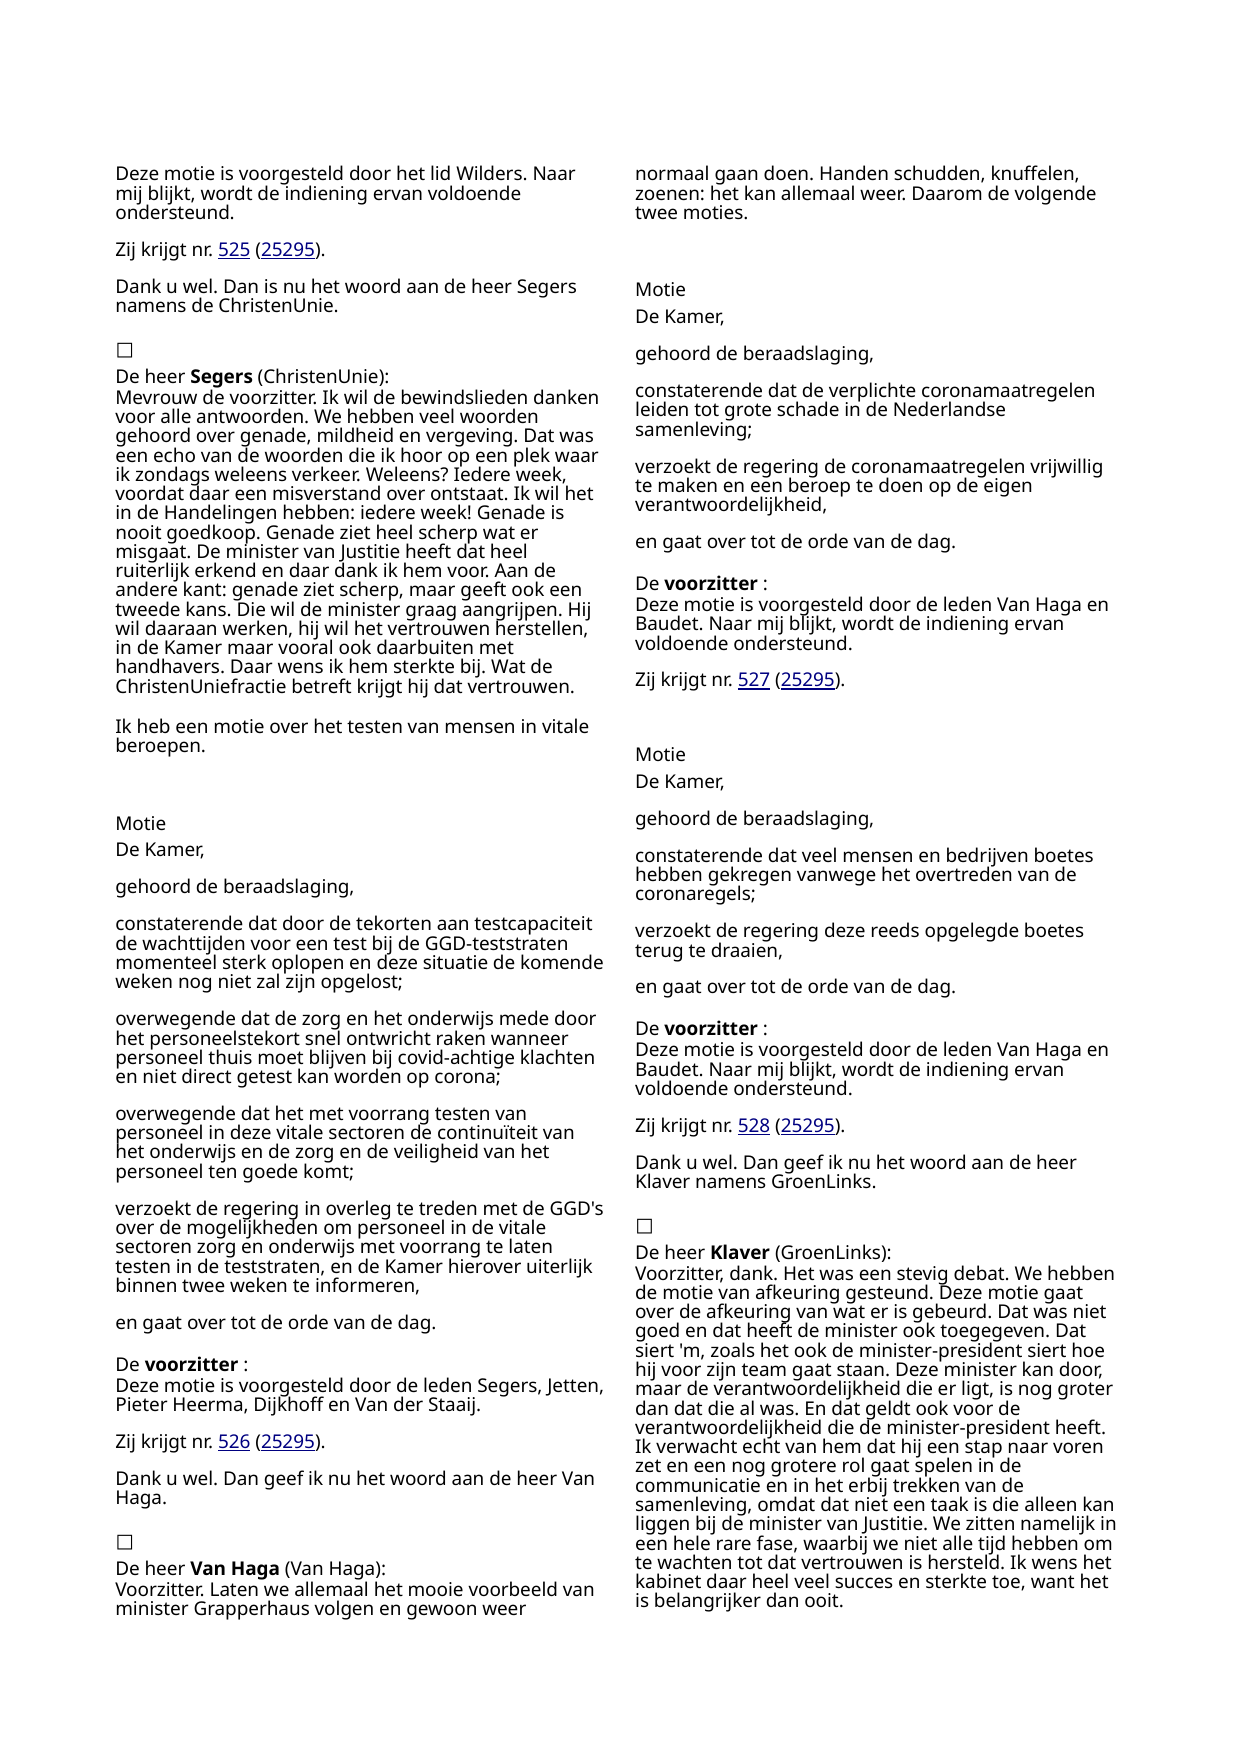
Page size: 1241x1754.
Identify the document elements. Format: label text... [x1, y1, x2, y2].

text Deze motie is voorgesteld door de leden Van Haga en Baudet. Naar mij blijkt, wordt de indiening ervan voldoende ondersteund. [635, 596, 1125, 654]
text De voorzitter : [635, 1016, 1125, 1041]
text Dank u wel. Dan geef ik nu het woord aan de heer Klaver namens GroenLinks. [635, 1154, 1125, 1192]
text Zij krijgt nr. 527 (25295). [635, 671, 1125, 691]
text De heer Klaver (GroenLinks): [635, 1239, 1125, 1265]
text verzoekt de regering in overleg te treden met de GGD's over de mogelijkheden om personeel in de vitale sectoren zorg en onderwijs met voorrang te laten testen in de teststraten, en de Kamer hierover uiterlijk binnen twee weken te informeren, [115, 1200, 605, 1296]
text ⬜ [115, 337, 605, 363]
text Zij krijgt nr. 525 (25295). [115, 241, 605, 260]
text ⬜ [635, 1213, 1125, 1239]
text en gaat over tot de orde van de dag. [635, 533, 1125, 552]
text verzoekt de regering deze reeds opgelegde boetes terug te draaien, [635, 922, 1125, 961]
text De voorzitter : [635, 570, 1125, 596]
text gehoord de beraadslaging, [635, 810, 1125, 829]
text De Kamer, [115, 841, 605, 861]
text Dank u wel. Dan is nu het woord aan de heer Segers namens de ChristenUnie. [115, 278, 605, 316]
text overwegende dat het met voorrang testen van personeel in deze vitale sectoren de continuïteit van het onderwijs en de zorg en de veiligheid van het personeel ten goede komt; [115, 1105, 605, 1182]
text Deze motie is voorgesteld door het lid Wilders. Naar mij blijkt, wordt de indiening ervan voldoende ondersteund. [115, 165, 605, 223]
text Dank u wel. Dan geef ik nu het woord aan de heer Van Haga. [115, 1470, 605, 1508]
text Motie [635, 277, 1125, 302]
text Deze motie is voorgesteld door de leden Van Haga en Baudet. Naar mij blijkt, wordt de indiening ervan voldoende ondersteund. [635, 1041, 1125, 1099]
text Motie [635, 741, 1125, 767]
text De heer Segers (ChristenUnie): [115, 363, 605, 389]
text De Kamer, [635, 308, 1125, 327]
text Voorzitter. Laten we allemaal het mooie voorbeeld van minister Grapperhaus volgen en gewoon weer [115, 1581, 605, 1619]
text ⬜ [115, 1529, 605, 1555]
text en gaat over tot de orde van de dag. [635, 978, 1125, 998]
text Motie [115, 810, 605, 836]
text De voorzitter : [115, 1351, 605, 1377]
text en gaat over tot de orde van de dag. [115, 1314, 605, 1333]
text normaal gaan doen. Handen schudden, knuffelen, zoenen: het kan allemaal weer. Daarom de volgende twee moties. [635, 165, 1125, 223]
text verzoekt de regering de coronamaatregelen vrijwillig te maken en een beroep te doen op de eigen verantwoordelijkheid, [635, 458, 1125, 516]
text Voorzitter, dank. Het was een stevig debat. We hebben de motie van afkeuring gesteund. Deze motie gaat over de afkeuring van wat er is gebeurd. Dat was niet goed en dat heeft de minister ook toegegeven. Dat siert 'm, zoals het ook de minister-president siert hoe hij voor zijn team gaat staan. Deze minister kan door, maar de verantwoordelijkheid die er ligt, is nog groter dan dat die al was. En dat geldt ook voor de verantwoordelijkheid die de minister-president heeft. Ik verwacht echt van hem dat hij een stap naar voren zet en een nog grotere rol gaat spelen in de communicatie en in het erbij trekken van de samenleving, omdat dat niet een taak is die alleen kan liggen bij de minister van Justitie. We zitten namelijk in een hele rare fase, waarbij we niet alle tijd hebben om te wachten tot dat vertrouwen is hersteld. Ik wens het kabinet daar heel veel succes en sterkte toe, want het is belangrijker dan ooit. [635, 1265, 1125, 1612]
text Mevrouw de voorzitter. Ik wil de bewindslieden danken voor alle antwoorden. We hebben veel woorden gehoord over genade, mildheid en vergeving. Dat was een echo van de woorden die ik hoor op een plek waar ik zondags weleens verkeer. Weleens? Iedere week, voordat daar een misverstand over ontstaat. Ik wil het in de Handelingen hebben: iedere week! Genade is nooit goedkoop. Genade ziet heel scherp wat er misgaat. De minister van Justitie heeft dat heel ruiterlijk erkend en daar dank ik hem voor. Aan de andere kant: genade ziet scherp, maar geeft ook een tweede kans. Die wil de minister graag aangrijpen. Hij wil daaraan werken, hij wil het vertrouwen herstellen, in de Kamer maar vooral ook daarbuiten met handhavers. Daar wens ik hem sterkte bij. Wat de ChristenUniefractie betreft krijgt hij dat vertrouwen. [115, 389, 605, 697]
text gehoord de beraadslaging, [115, 878, 605, 898]
text constaterende dat door de tekorten aan testcapaciteit de wachttijden voor een test bij de GGD-teststraten momenteel sterk oplopen en deze situatie de komende weken nog niet zal zijn opgelost; [115, 915, 605, 992]
text De heer Van Haga (Van Haga): [115, 1555, 605, 1581]
text Zij krijgt nr. 526 (25295). [115, 1433, 605, 1452]
text Ik heb een motie over het testen van mensen in vitale beroepen. [115, 718, 605, 756]
text constaterende dat de verplichte coronamaatregelen leiden tot grote schade in de Nederlandse samenleving; [635, 382, 1125, 440]
text De Kamer, [635, 773, 1125, 792]
text Zij krijgt nr. 528 (25295). [635, 1117, 1125, 1136]
text gehoord de beraadslaging, [635, 345, 1125, 364]
text constaterende dat veel mensen en bedrijven boetes hebben gekregen vanwege het overtreden van de coronaregels; [635, 847, 1125, 904]
text overwegende dat de zorg en het onderwijs mede door het personeelstekort snel ontwricht raken wanneer personeel thuis moet blijven bij covid-achtige klachten en niet direct getest kan worden op corona; [115, 1010, 605, 1087]
text Deze motie is voorgesteld door de leden Segers, Jetten, Pieter Heerma, Dijkhoff en Van der Staaij. [115, 1377, 605, 1415]
